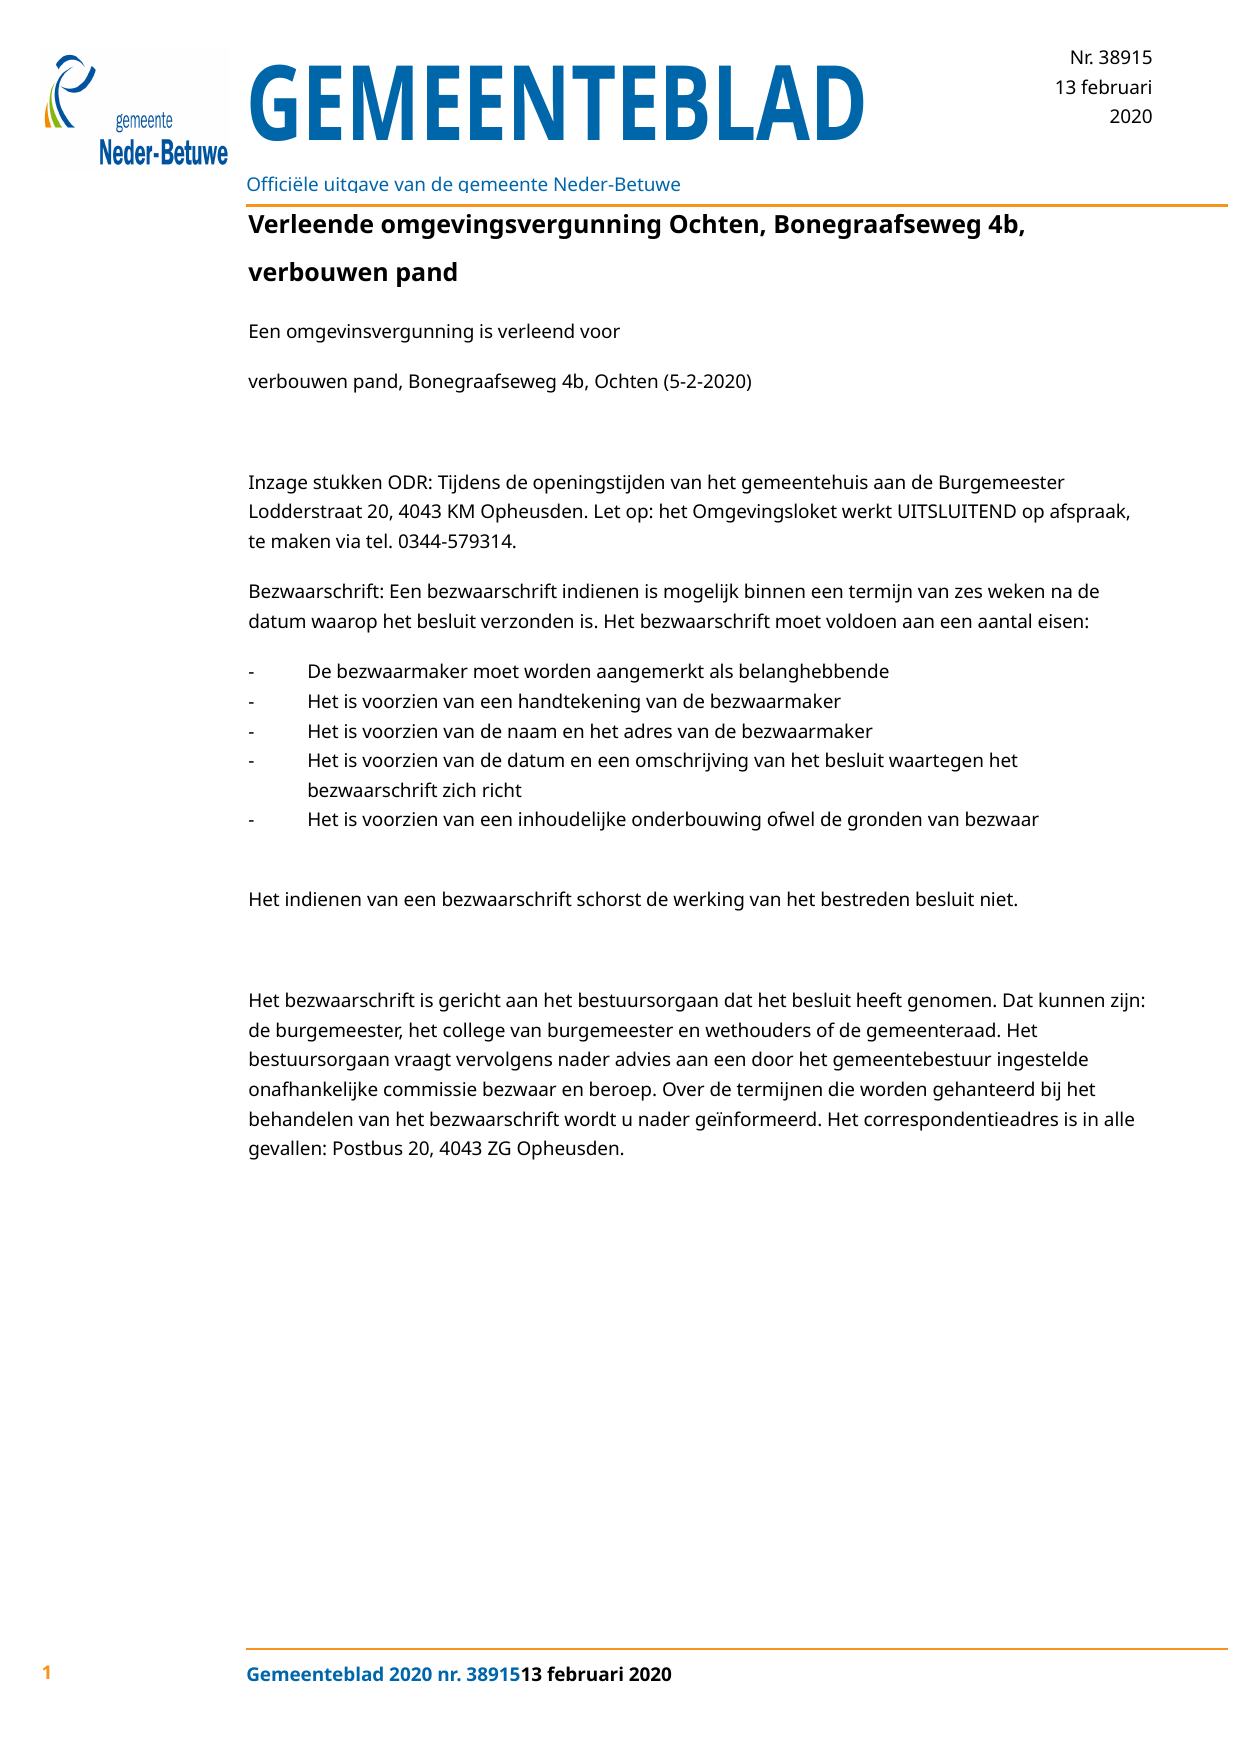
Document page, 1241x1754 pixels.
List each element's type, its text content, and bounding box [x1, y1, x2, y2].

picture [41, 47, 231, 172]
list Het is voorzien van de naam en het adres van de bezwaarmaker [248, 718, 1152, 744]
text Het bezwaarschrift is gericht aan het bestuursorgaan dat het besluit heeft genomen. Dat kunnen zijn: de burgemeester, het college van burgemeester en wethouders of de gemeenteraad. Het bestuursorgaan vraagt vervolgens nader advies aan een door het gemeentebestuur ingestelde onafhankelijke commissie bezwaar en beroep. Over de termijnen die worden gehanteerd bij het behandelen van het bezwaarschrift wordt u nader geïnformeerd. Het correspondentieadres is in alle gevallen: Postbus 20, 4043 ZG Opheusden. [248, 987, 1152, 1161]
list Het is voorzien van de datum en een omschrijving van het besluit waartegen het bezwaarschrift zich richt [248, 747, 1152, 803]
list Het is voorzien van een inhoudelijke onderbouwing ofwel de gronden van bezwaar [248, 807, 1152, 832]
text Verleende omgevingsvergunning Ochten, Bonegraafseweg 4b, verbouwen pand [248, 207, 1152, 288]
text Een omgevinsvergunning is verleend voor [248, 318, 1152, 344]
text Bezwaarschrift: Een bezwaarschrift indienen is mogelijk binnen een termijn van zes weken na de datum waarop het besluit verzonden is. Het bezwaarschrift moet voldoen aan een aantal eisen: [248, 579, 1152, 634]
list Het is voorzien van een handtekening van de bezwaarmaker [248, 688, 1152, 714]
text Inzage stukken ODR: Tijdens de openingstijden van het gemeentehuis aan de Burgemeester Lodderstraat 20, 4043 KM Opheusden. Let op: het Omgevingsloket werkt UITSLUITEND op afspraak, te maken via tel. 0344-579314. [248, 469, 1152, 554]
text Het indienen van een bezwaarschrift schorst de werking van het bestreden besluit niet. [248, 887, 1152, 912]
text verbouwen pand, Bonegraafseweg 4b, Ochten (5-2-2020) [248, 368, 1152, 394]
list De bezwaarmaker moet worden aangemerkt als belanghebbende [248, 659, 1152, 684]
